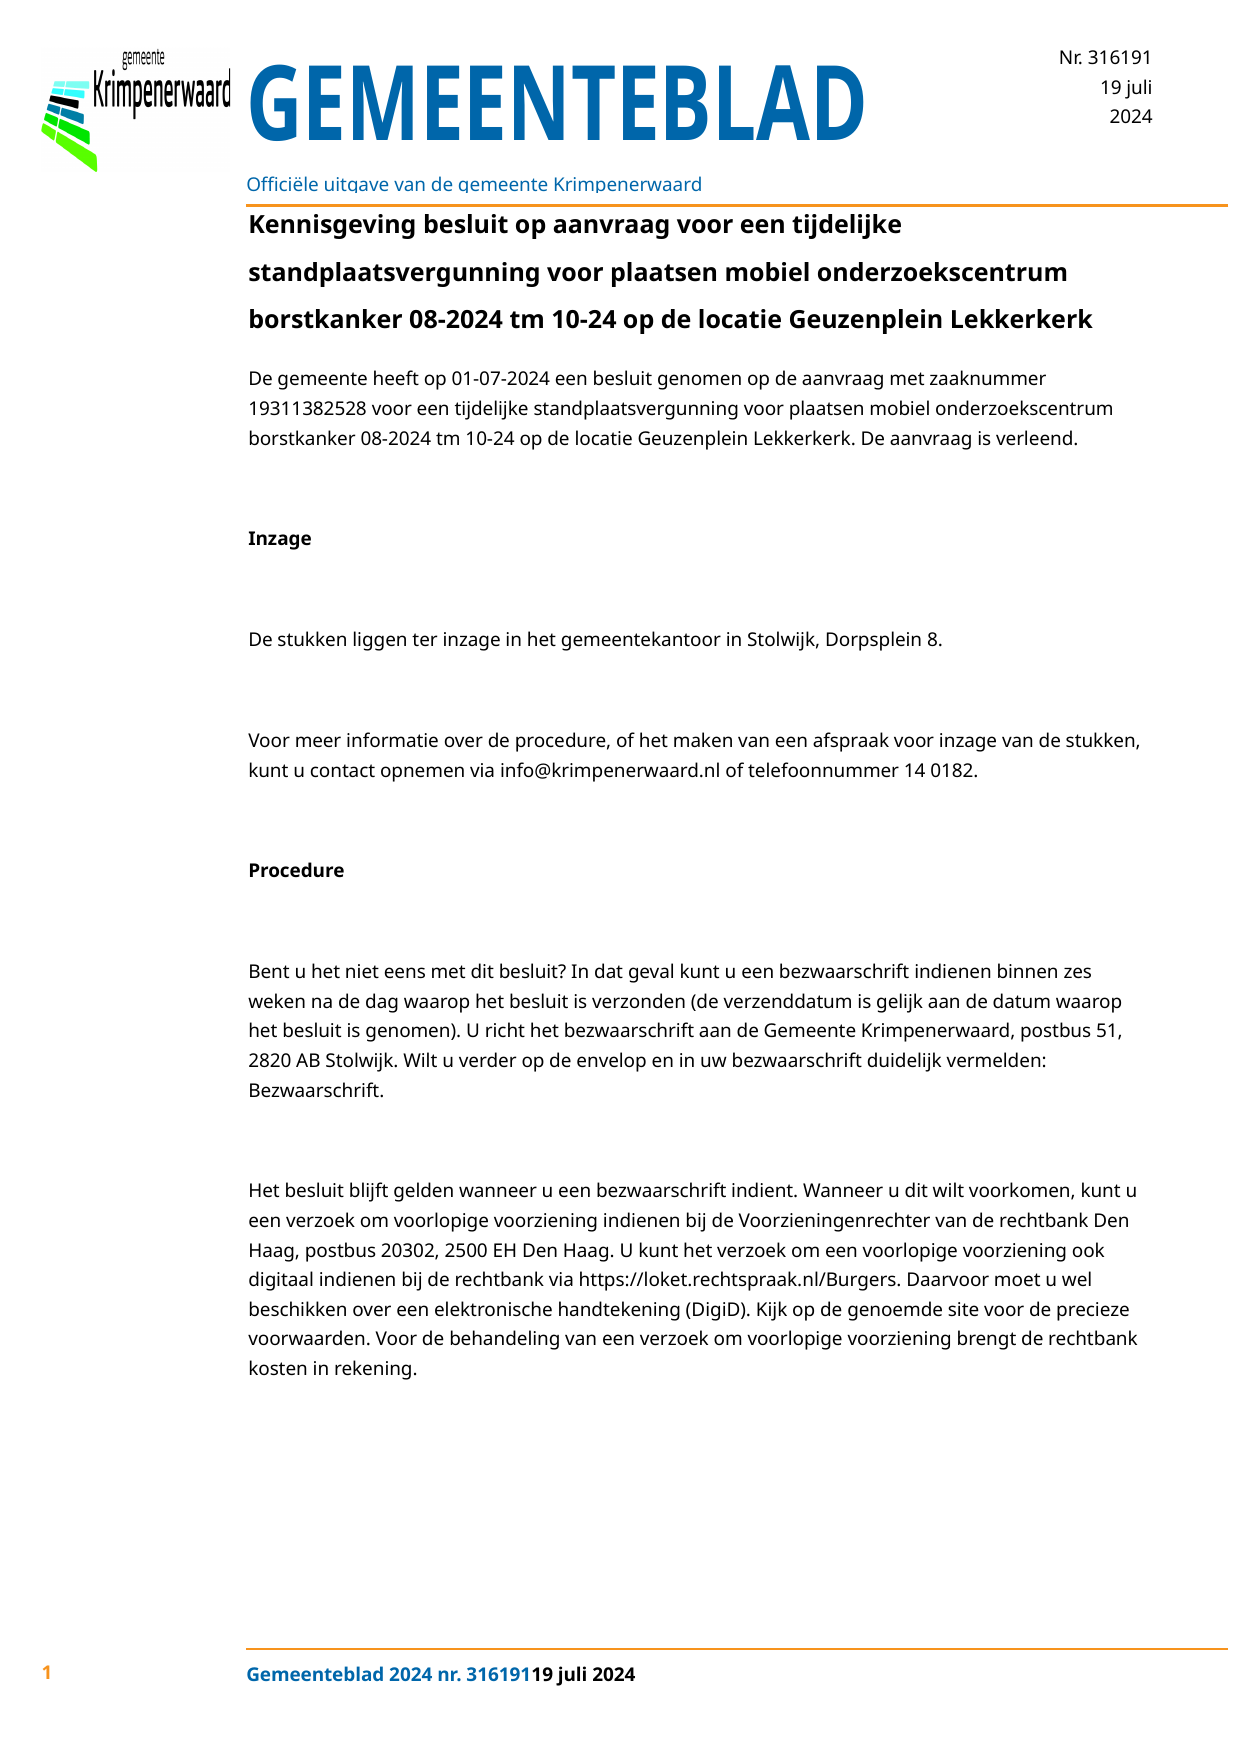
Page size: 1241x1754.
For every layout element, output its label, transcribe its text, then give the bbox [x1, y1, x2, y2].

text Voor meer informatie over de procedure, of het maken van een afspraak voor inzage van de stukken, kunt u contact opnemen via info@krimpenerwaard.nl of telefoonnummer 14 0182. [248, 727, 1152, 782]
picture [41, 47, 231, 172]
text De gemeente heeft op 01-07-2024 een besluit genomen op de aanvraag met zaaknummer 19311382528 voor een tijdelijke standplaatsvergunning voor plaatsen mobiel onderzoekscentrum borstkanker 08-2024 tm 10-24 op de locatie Geuzenplein Lekkerkerk. De aanvraag is verleend. [248, 366, 1152, 450]
text De stukken liggen ter inzage in het gemeentekantoor in Stolwijk, Dorpsplein 8. [248, 626, 1152, 652]
text Procedure [248, 858, 1152, 883]
text Inzage [248, 526, 1152, 551]
text Kennisgeving besluit op aanvraag voor een tijdelijke standplaatsvergunning voor plaatsen mobiel onderzoekscentrum borstkanker 08-2024 tm 10-24 op de locatie Geuzenplein Lekkerkerk [248, 207, 1152, 336]
text Bent u het niet eens met dit besluit? In dat geval kunt u een bezwaarschrift indienen binnen zes weken na de dag waarop het besluit is verzonden (de verzenddatum is gelijk aan de datum waarop het besluit is genomen). U richt het bezwaarschrift aan de Gemeente Krimpenerwaard, postbus 51, 2820 AB Stolwijk. Wilt u verder op de envelop en in uw bezwaarschrift duidelijk vermelden: Bezwaarschrift. [248, 958, 1152, 1102]
text Het besluit blijft gelden wanneer u een bezwaarschrift indient. Wanneer u dit wilt voorkomen, kunt u een verzoek om voorlopige voorziening indienen bij de Voorzieningenrechter van de rechtbank Den Haag, postbus 20302, 2500 EH Den Haag. U kunt het verzoek om een voorlopige voorziening ook digitaal indienen bij de rechtbank via https://loket.rechtspraak.nl/Burgers. Daarvoor moet u wel beschikken over een elektronische handtekening (DigiD). Kijk op de genoemde site voor de precieze voorwaarden. Voor de behandeling van een verzoek om voorlopige voorziening brengt de rechtbank kosten in rekening. [248, 1178, 1152, 1381]
